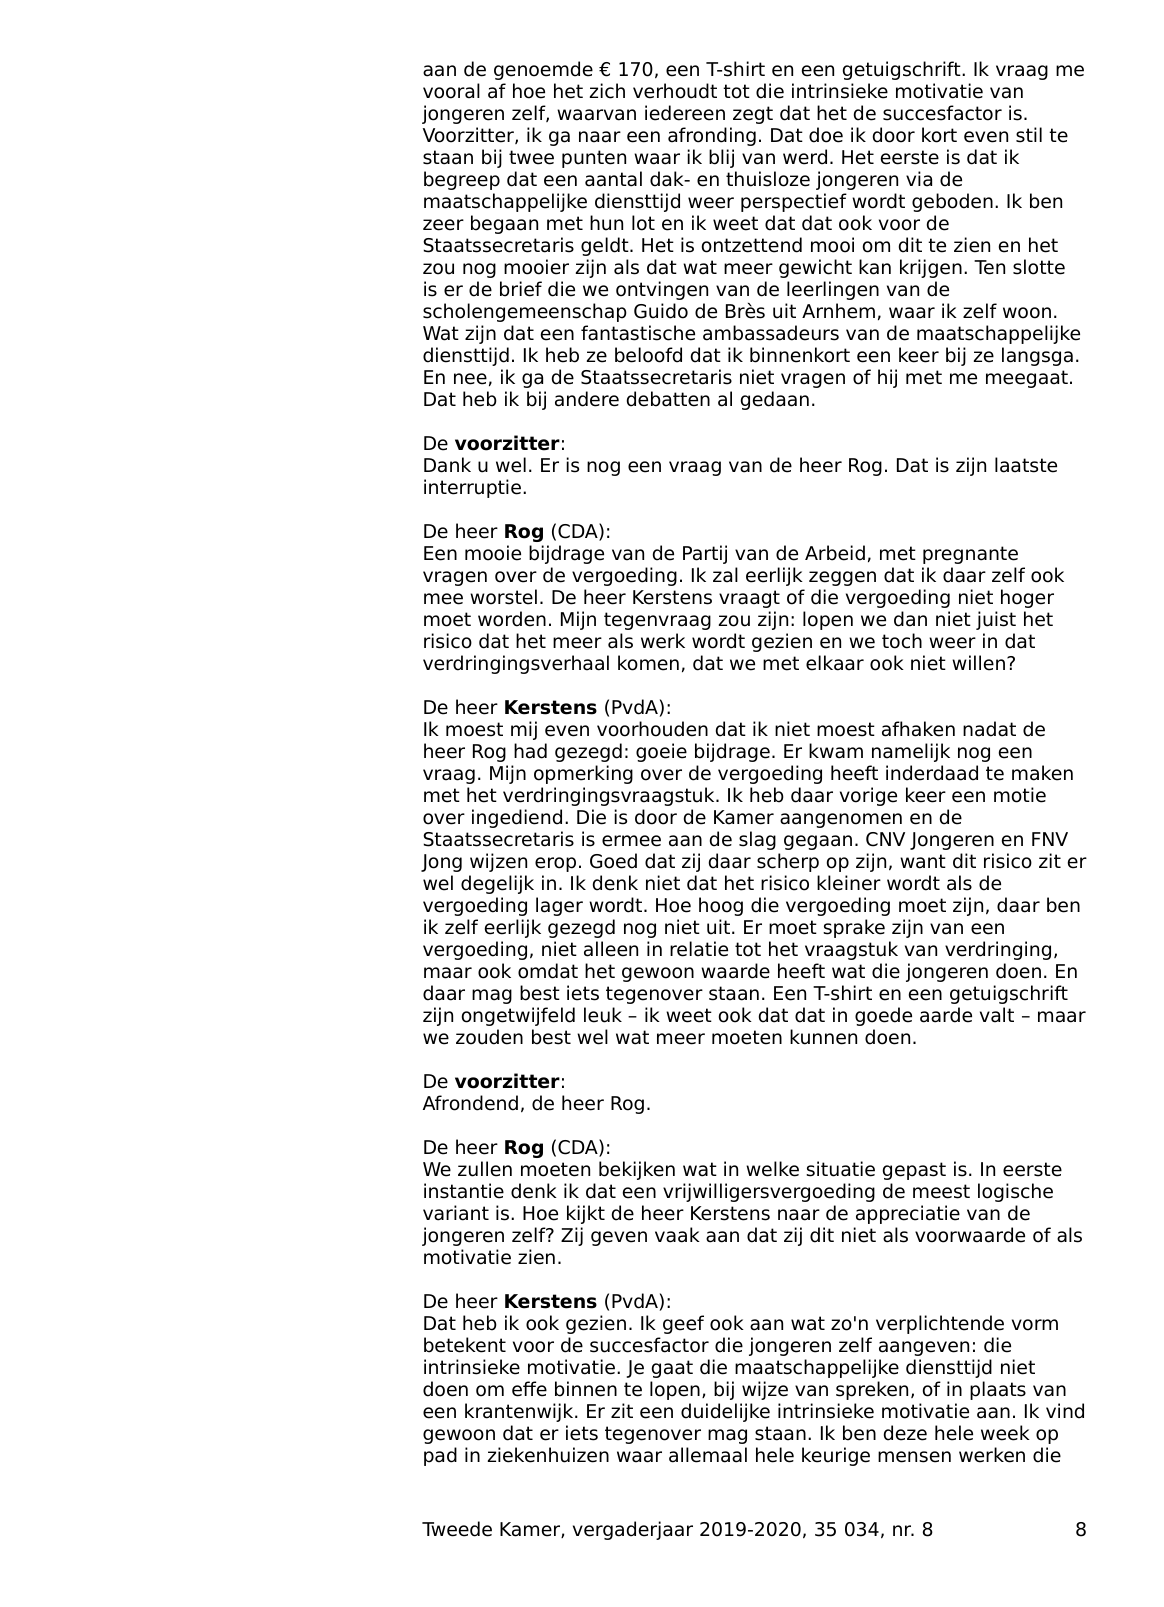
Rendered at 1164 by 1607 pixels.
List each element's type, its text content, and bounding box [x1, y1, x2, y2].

text De heer Rog (CDA): [422, 1137, 1087, 1159]
text Dank u wel. Er is nog een vraag van de heer Rog. Dat is zijn laatste interruptie. [422, 455, 1087, 499]
text Een mooie bijdrage van de Partij van de Arbeid, met pregnante vragen over de vergoeding. Ik zal eerlijk zeggen dat ik daar zelf ook mee worstel. De heer Kerstens vraagt of die vergoeding niet hoger moet worden. Mijn tegenvraag zou zijn: lopen we dan niet juist het risico dat het meer als werk wordt gezien en we toch weer in dat verdringingsverhaal komen, dat we met elkaar ook niet willen? [422, 543, 1087, 675]
text Dat heb ik ook gezien. Ik geef ook aan wat zo'n verplichtende vorm betekent voor de succesfactor die jongeren zelf aangeven: die intrinsieke motivatie. Je gaat die maatschappelijke diensttijd niet doen om effe binnen te lopen, bij wijze van spreken, of in plaats van een krantenwijk. Er zit een duidelijke intrinsieke motivatie aan. Ik vind gewoon dat er iets tegenover mag staan. Ik ben deze hele week op pad in ziekenhuizen waar allemaal hele keurige mensen werken die [422, 1313, 1087, 1467]
text De heer Rog (CDA): [422, 521, 1087, 543]
text De voorzitter: [422, 1071, 1087, 1093]
text Voorzitter, ik ga naar een afronding. Dat doe ik door kort even stil te staan bij twee punten waar ik blij van werd. Het eerste is dat ik begreep dat een aantal dak- en thuisloze jongeren via de maatschappelijke diensttijd weer perspectief wordt geboden. Ik ben zeer begaan met hun lot en ik weet dat dat ook voor de Staatssecretaris geldt. Het is ontzettend mooi om dit te zien en het zou nog mooier zijn als dat wat meer gewicht kan krijgen. Ten slotte is er de brief die we ontvingen van de leerlingen van de scholengemeenschap Guido de Brès uit Arnhem, waar ik zelf woon. Wat zijn dat een fantastische ambassadeurs van de maatschappelijke diensttijd. Ik heb ze beloofd dat ik binnenkort een keer bij ze langsga. En nee, ik ga de Staatssecretaris niet vragen of hij met me meegaat. Dat heb ik bij andere debatten al gedaan. [422, 125, 1087, 411]
text Afrondend, de heer Rog. [422, 1093, 1087, 1115]
text De heer Kerstens (PvdA): [422, 1291, 1087, 1313]
text aan de genoemde € 170, een T-shirt en een getuigschrift. Ik vraag me vooral af hoe het zich verhoudt tot die intrinsieke motivatie van jongeren zelf, waarvan iedereen zegt dat het de succesfactor is. [422, 59, 1087, 125]
text Ik moest mij even voorhouden dat ik niet moest afhaken nadat de heer Rog had gezegd: goeie bijdrage. Er kwam namelijk nog een vraag. Mijn opmerking over de vergoeding heeft inderdaad te maken met het verdringingsvraagstuk. Ik heb daar vorige keer een motie over ingediend. Die is door de Kamer aangenomen en de Staatssecretaris is ermee aan de slag gegaan. CNV Jongeren en FNV Jong wijzen erop. Goed dat zij daar scherp op zijn, want dit risico zit er wel degelijk in. Ik denk niet dat het risico kleiner wordt als de vergoeding lager wordt. Hoe hoog die vergoeding moet zijn, daar ben ik zelf eerlijk gezegd nog niet uit. Er moet sprake zijn van een vergoeding, niet alleen in relatie tot het vraagstuk van verdringing, maar ook omdat het gewoon waarde heeft wat die jongeren doen. En daar mag best iets tegenover staan. Een T-shirt en een getuigschrift zijn ongetwijfeld leuk – ik weet ook dat dat in goede aarde valt – maar we zouden best wel wat meer moeten kunnen doen. [422, 719, 1087, 1049]
text De heer Kerstens (PvdA): [422, 697, 1087, 719]
text We zullen moeten bekijken wat in welke situatie gepast is. In eerste instantie denk ik dat een vrijwilligersvergoeding de meest logische variant is. Hoe kijkt de heer Kerstens naar de appreciatie van de jongeren zelf? Zij geven vaak aan dat zij dit niet als voorwaarde of als motivatie zien. [422, 1159, 1087, 1269]
text De voorzitter: [422, 433, 1087, 455]
